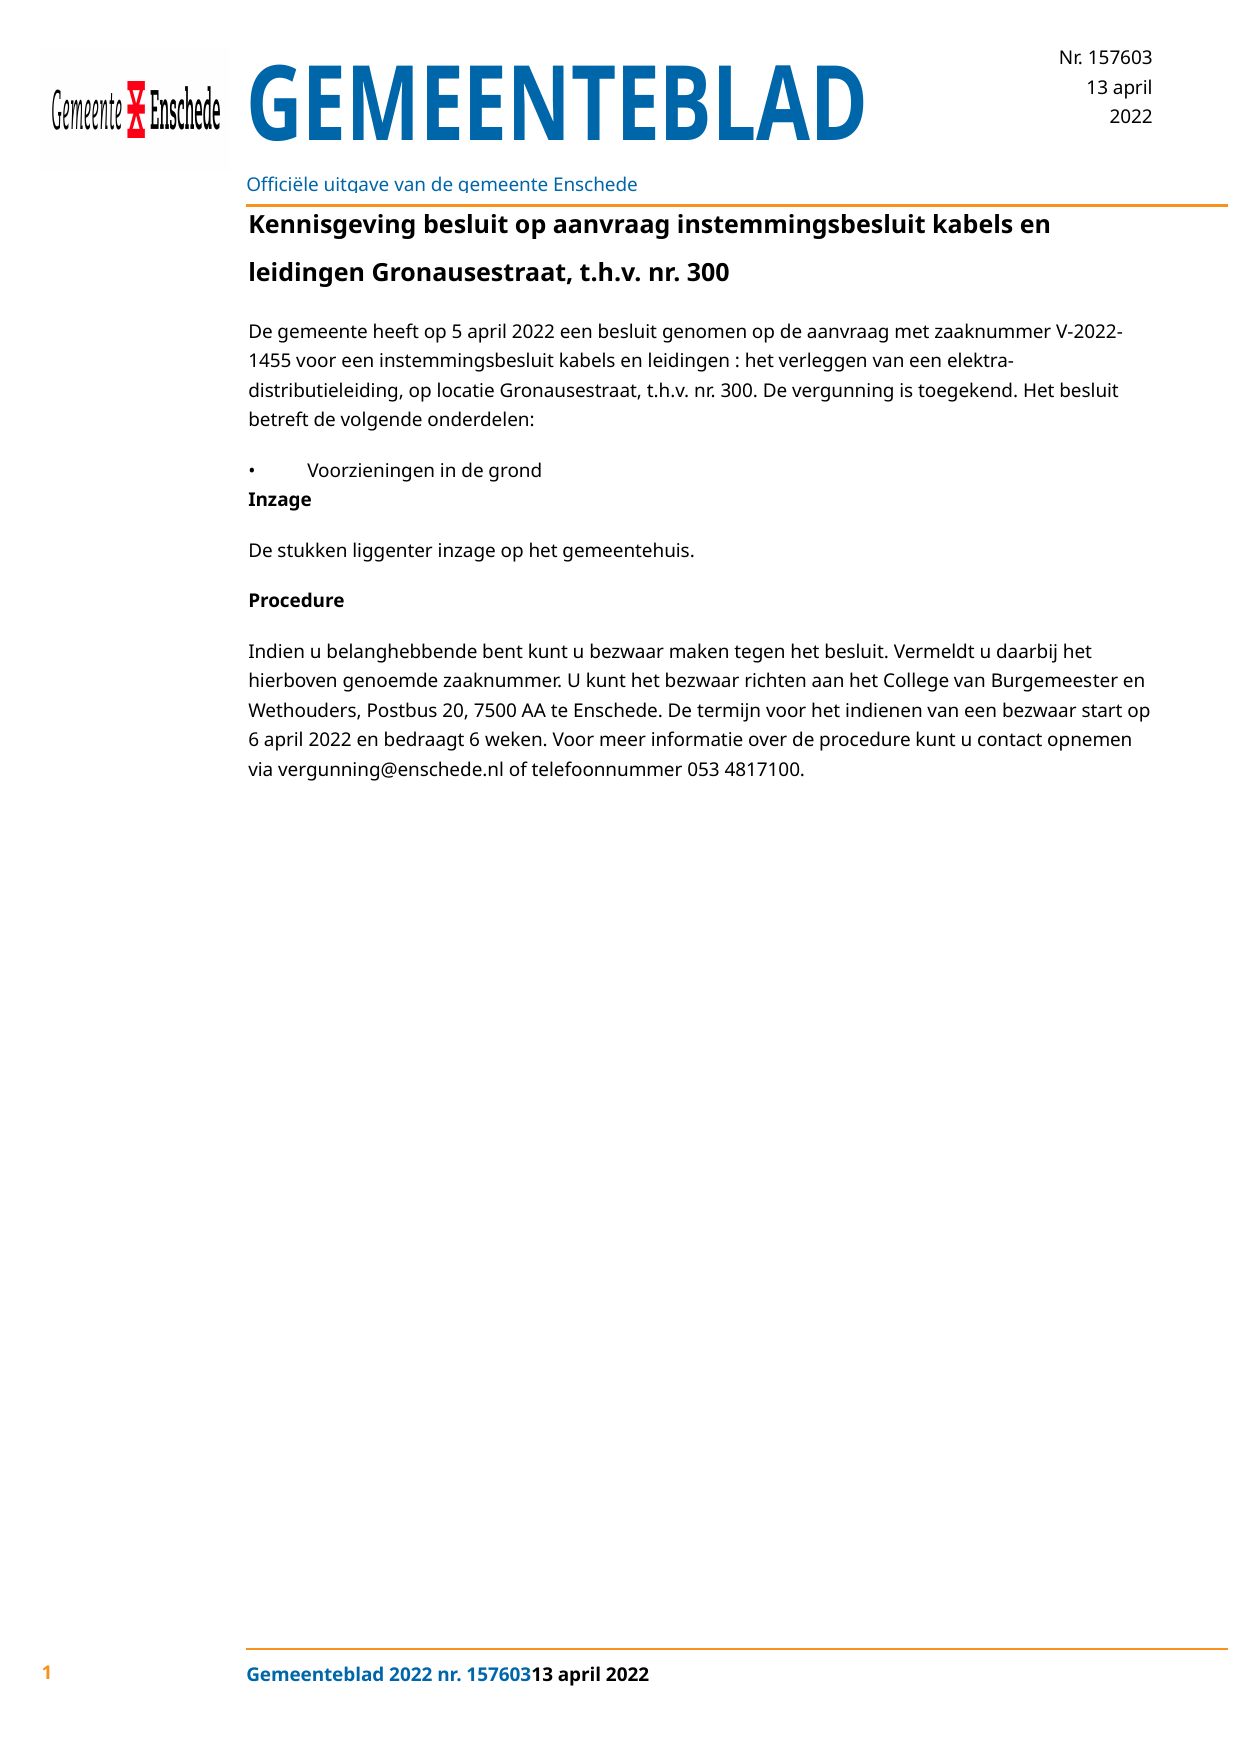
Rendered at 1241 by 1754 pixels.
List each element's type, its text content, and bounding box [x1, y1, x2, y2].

text Procedure [248, 587, 1152, 613]
text Inzage [248, 487, 1152, 512]
list Voorzieningen in de grond [248, 457, 1152, 483]
text De gemeente heeft op 5 april 2022 een besluit genomen op de aanvraag met zaaknummer V-2022-1455 voor een instemmingsbesluit kabels en leidingen : het verleggen van een elektra-distributieleiding, op locatie Gronausestraat, t.h.v. nr. 300. De vergunning is toegekend. Het besluit betreft de volgende onderdelen: [248, 318, 1152, 432]
text Kennisgeving besluit op aanvraag instemmingsbesluit kabels en leidingen Gronausestraat, t.h.v. nr. 300 [248, 207, 1152, 288]
text Indien u belanghebbende bent kunt u bezwaar maken tegen het besluit. Vermeldt u daarbij het hierboven genoemde zaaknummer. U kunt het bezwaar richten aan het College van Burgemees­ter en Wethouders, Postbus 20, 7500 AA te Enschede. De termijn voor het indienen van een bezwaar start op 6 april 2022 en bedraagt 6 weken. Voor meer informatie over de procedure kunt u contact opnemen via vergunning@enschede.nl of telefoonnummer 053 4817100. [248, 638, 1152, 782]
text De stukken liggenter inzage op het gemeentehuis. [248, 537, 1152, 563]
picture [41, 47, 231, 172]
